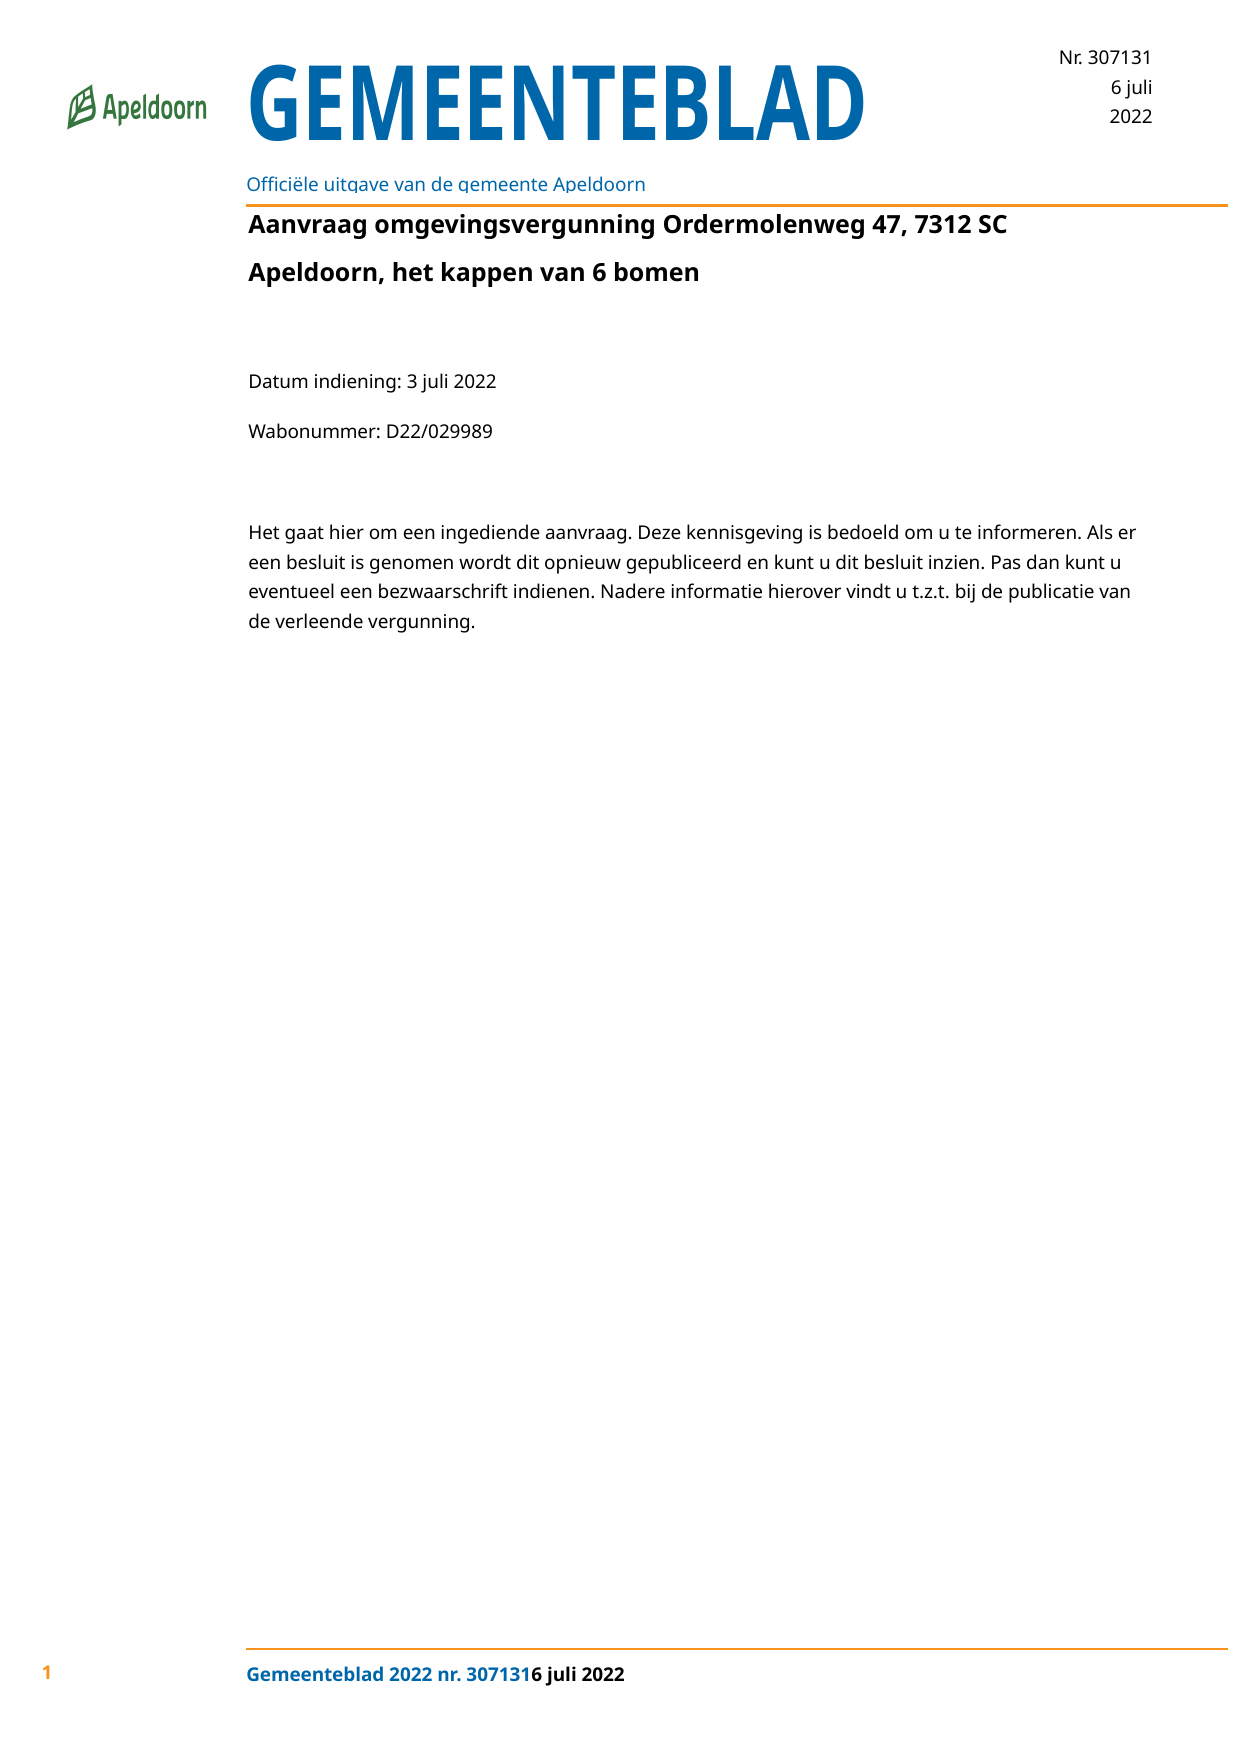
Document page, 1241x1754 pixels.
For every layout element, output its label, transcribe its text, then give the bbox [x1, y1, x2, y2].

text Datum indiening: 3 juli 2022 [248, 368, 1152, 394]
picture [41, 47, 231, 172]
text Het gaat hier om een ingediende aanvraag. Deze kennisgeving is bedoeld om u te informeren. Als er een besluit is genomen wordt dit opnieuw gepubliceerd en kunt u dit besluit inzien. Pas dan kunt u eventueel een bezwaarschrift indienen. Nadere informatie hierover vindt u t.z.t. bij de publicatie van de verleende vergunning. [248, 519, 1152, 634]
text Wabonummer: D22/029989 [248, 419, 1152, 444]
text Aanvraag omgevingsvergunning Ordermolenweg 47, 7312 SC Apeldoorn, het kappen van 6 bomen [248, 207, 1152, 288]
